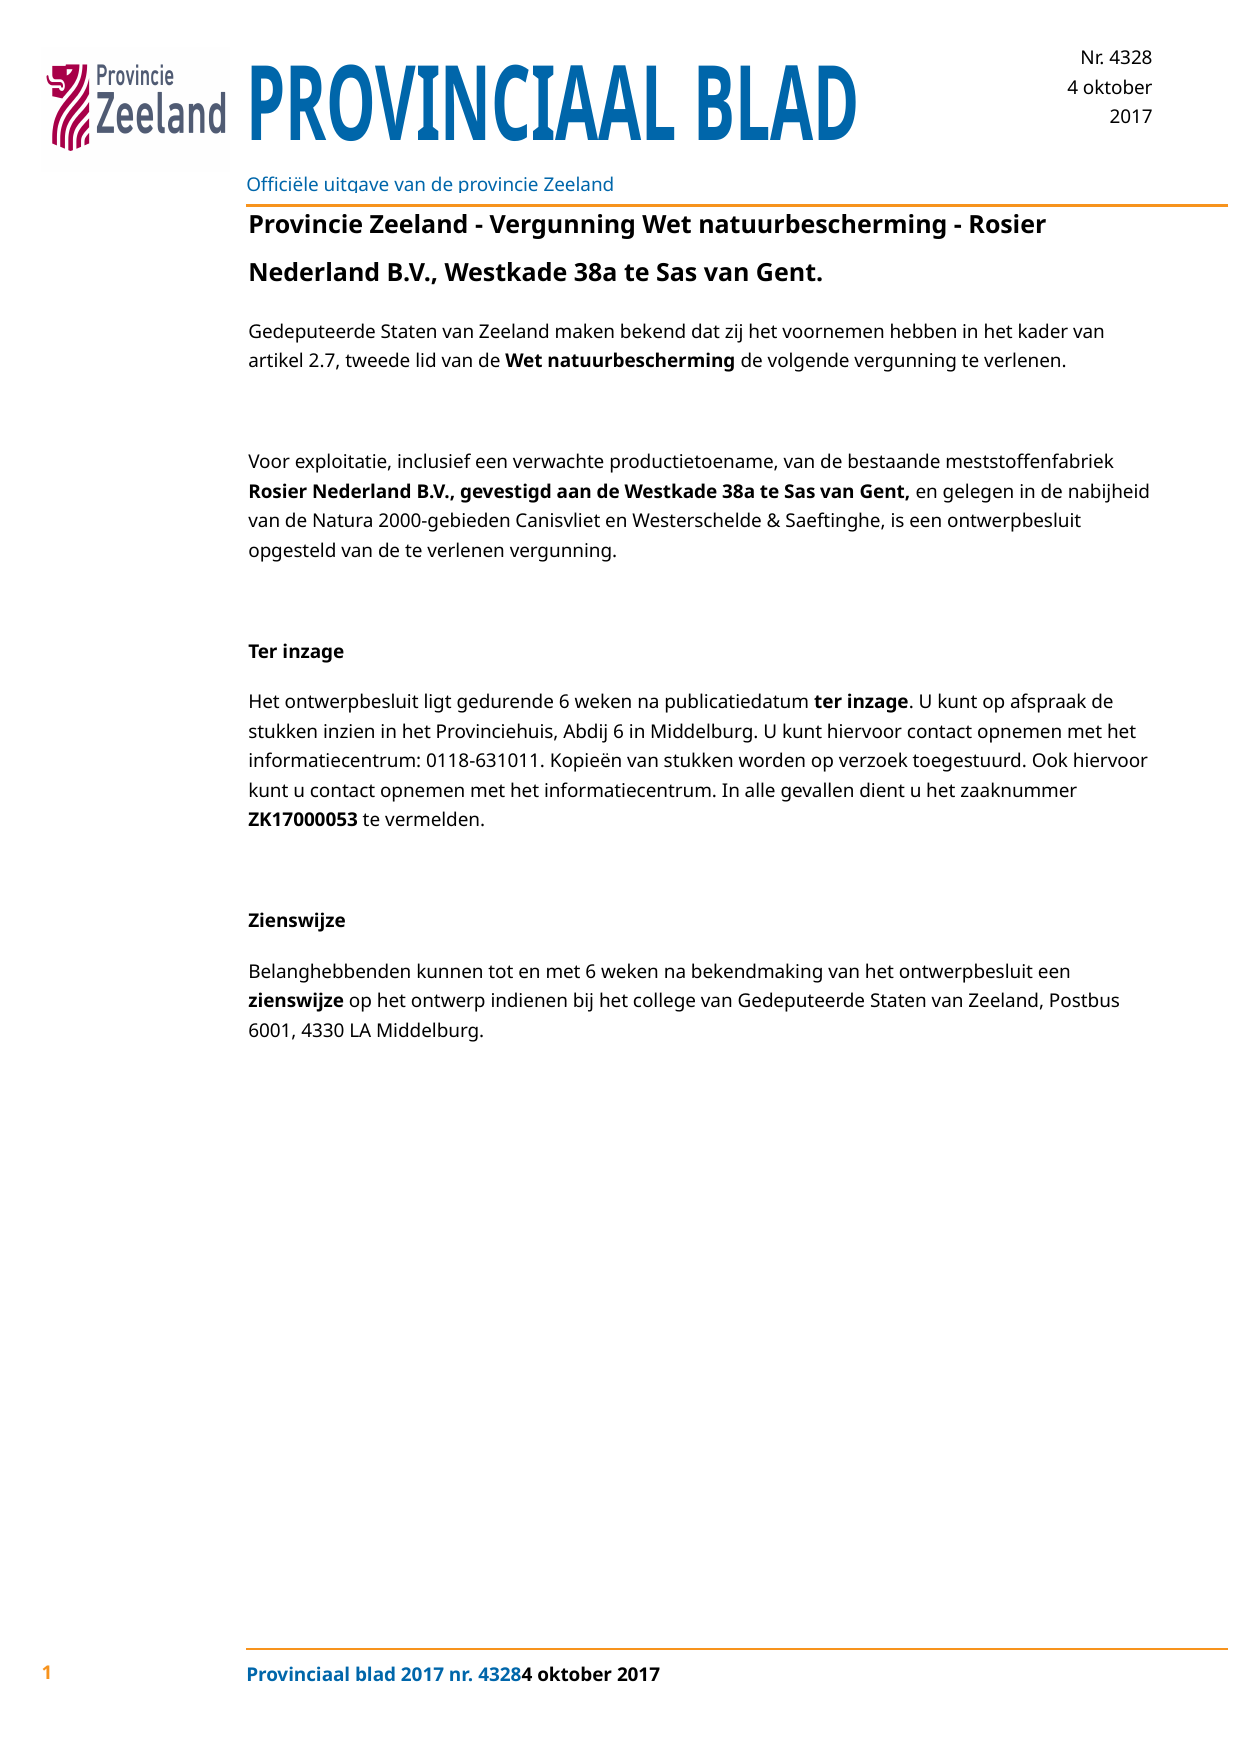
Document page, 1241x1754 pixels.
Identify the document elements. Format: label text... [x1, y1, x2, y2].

picture [41, 47, 231, 172]
text Het ontwerpbesluit ligt gedurende 6 weken na publicatiedatum ter inzage. U kunt op afspraak de stukken inzien in het Provinciehuis, Abdij 6 in Middelburg. U kunt hiervoor contact opnemen met het informatiecentrum: 0118-631011. Kopieën van stukken worden op verzoek toegestuurd. Ook hiervoor kunt u contact opnemen met het informatiecentrum. In alle gevallen dient u het zaaknummer ZK17000053 te vermelden. [248, 688, 1152, 832]
text Voor exploitatie, inclusief een verwachte productietoename, van de bestaande meststoffenfabriek Rosier Nederland B.V., gevestigd aan de Westkade 38a te Sas van Gent, en gelegen in de nabijheid van de Natura 2000-gebieden Canisvliet en Westerschelde & Saeftinghe, is een ontwerpbesluit opgesteld van de te verlenen vergunning. [248, 448, 1152, 563]
text Ter inzage [248, 638, 1152, 664]
text Belanghebbenden kunnen tot en met 6 weken na bekendmaking van het ontwerpbesluit een zienswijze op het ontwerp indienen bij het college van Gedeputeerde Staten van Zeeland, Postbus 6001, 4330 LA Middelburg. [248, 958, 1152, 1043]
text Gedeputeerde Staten van Zeeland maken bekend dat zij het voornemen hebben in het kader van artikel 2.7, tweede lid van de Wet natuurbescherming de volgende vergunning te verlenen. [248, 318, 1152, 373]
text Provincie Zeeland - Vergunning Wet natuurbescherming - Rosier Nederland B.V., Westkade 38a te Sas van Gent. [248, 207, 1152, 288]
text Zienswijze [248, 907, 1152, 933]
